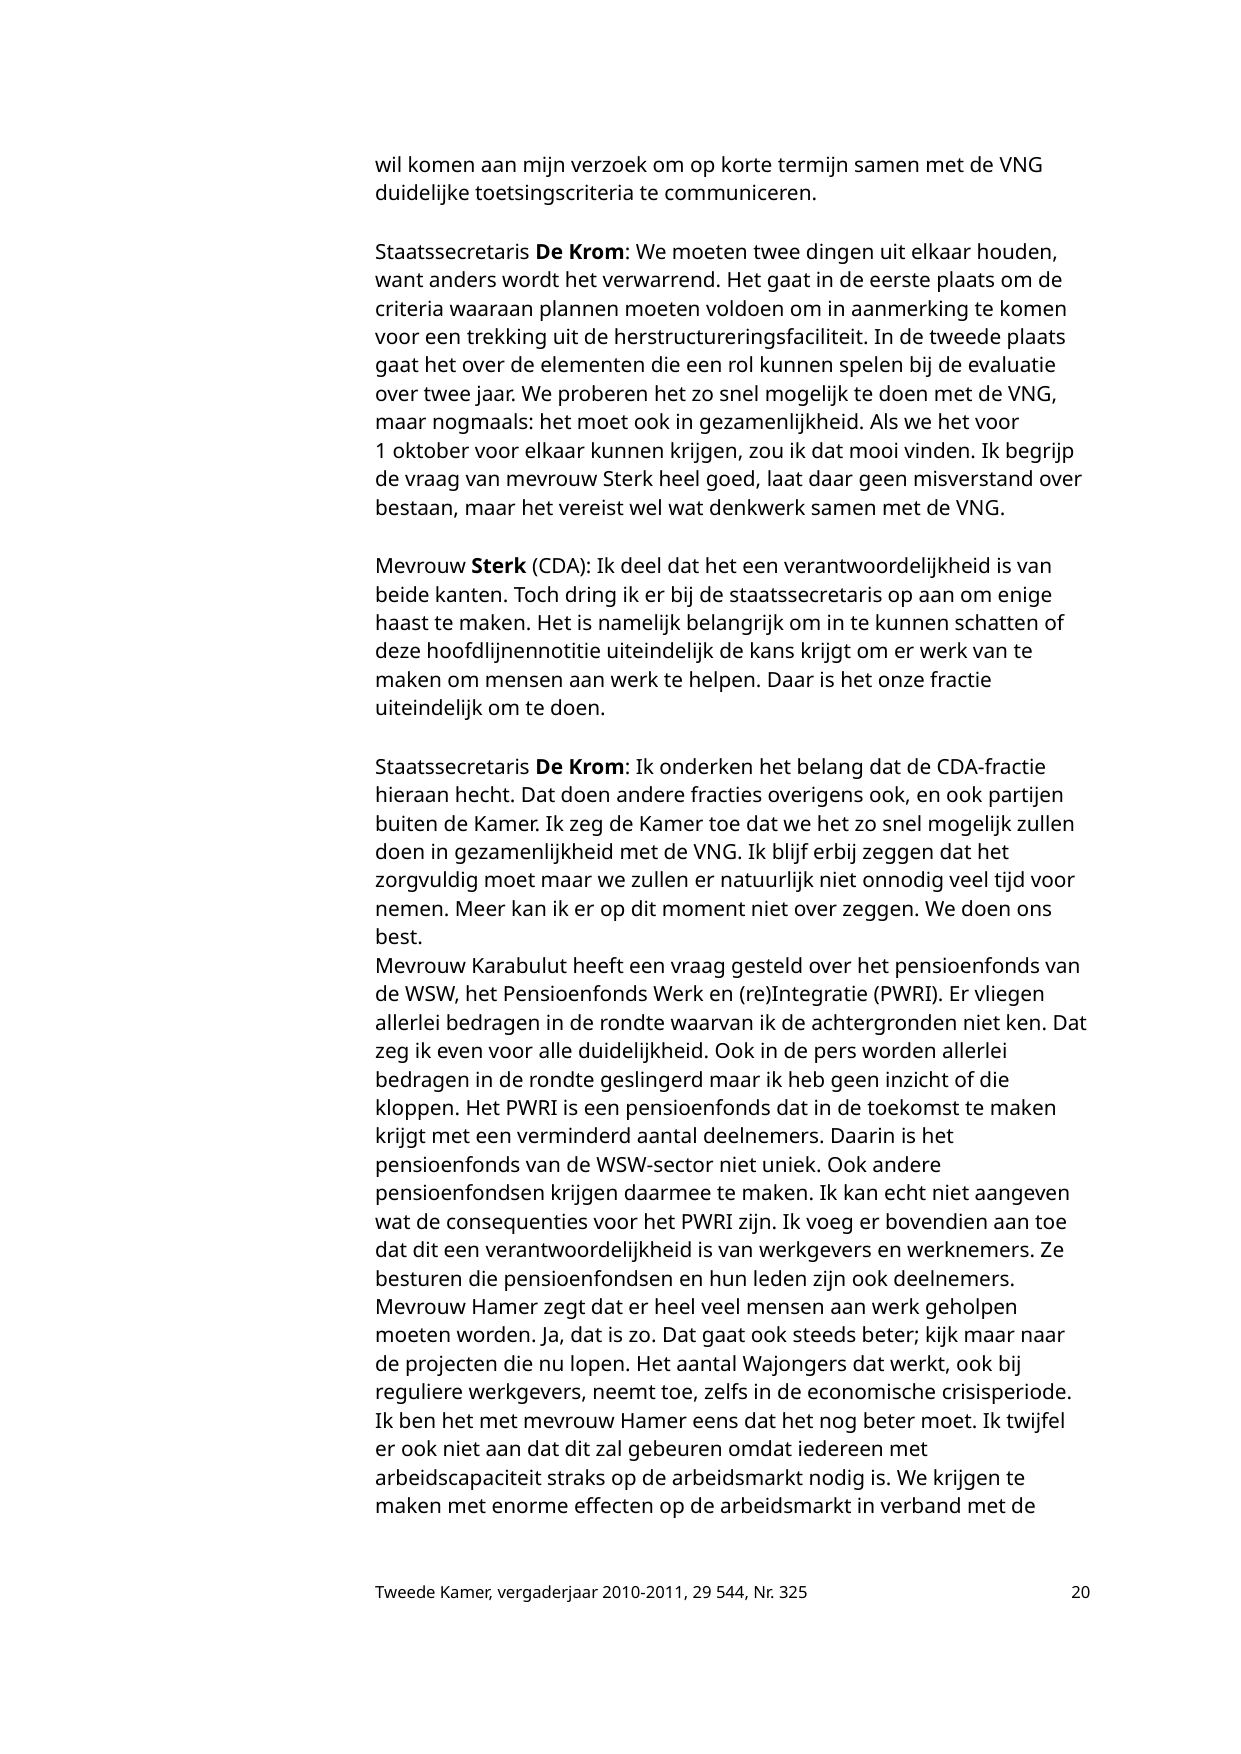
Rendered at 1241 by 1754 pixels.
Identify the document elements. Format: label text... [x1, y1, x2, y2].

text Staatssecretaris De Krom: We moeten twee dingen uit elkaar houden, want anders wordt het verwarrend. Het gaat in de eerste plaats om de criteria waaraan plannen moeten voldoen om in aanmerking te komen voor een trekking uit de herstructureringsfaciliteit. In de tweede plaats gaat het over de elementen die een rol kunnen spelen bij de evaluatie over twee jaar. We proberen het zo snel mogelijk te doen met de VNG, maar nogmaals: het moet ook in gezamenlijkheid. Als we het voor 1 oktober voor elkaar kunnen krijgen, zou ik dat mooi vinden. Ik begrijp de vraag van mevrouw Sterk heel goed, laat daar geen misverstand over bestaan, maar het vereist wel wat denkwerk samen met de VNG. [375, 237, 1090, 521]
text Staatssecretaris De Krom: Ik onderken het belang dat de CDA-fractie hieraan hecht. Dat doen andere fracties overigens ook, en ook partijen buiten de Kamer. Ik zeg de Kamer toe dat we het zo snel mogelijk zullen doen in gezamenlijkheid met de VNG. Ik blijf erbij zeggen dat het zorgvuldig moet maar we zullen er natuurlijk niet onnodig veel tijd voor nemen. Meer kan ik er op dit moment niet over zeggen. We doen ons best. [375, 752, 1090, 951]
text Mevrouw Hamer zegt dat er heel veel mensen aan werk geholpen moeten worden. Ja, dat is zo. Dat gaat ook steeds beter; kijk maar naar de projecten die nu lopen. Het aantal Wajongers dat werkt, ook bij reguliere werkgevers, neemt toe, zelfs in de economische crisisperiode. Ik ben het met mevrouw Hamer eens dat het nog beter moet. Ik twijfel er ook niet aan dat dit zal gebeuren omdat iedereen met arbeidscapaciteit straks op de arbeidsmarkt nodig is. We krijgen te maken met enorme effecten op de arbeidsmarkt in verband met de [375, 1292, 1090, 1520]
text Mevrouw Sterk (CDA): Ik deel dat het een verantwoordelijkheid is van beide kanten. Toch dring ik er bij de staatssecretaris op aan om enige haast te maken. Het is namelijk belangrijk om in te kunnen schatten of deze hoofdlijnennotitie uiteindelijk de kans krijgt om er werk van te maken om mensen aan werk te helpen. Daar is het onze fractie uiteindelijk om te doen. [375, 551, 1090, 722]
text wil komen aan mijn verzoek om op korte termijn samen met de VNG duidelijke toetsingscriteria te communiceren. [375, 150, 1090, 207]
text Mevrouw Karabulut heeft een vraag gesteld over het pensioenfonds van de WSW, het Pensioenfonds Werk en (re)Integratie (PWRI). Er vliegen allerlei bedragen in de rondte waarvan ik de achtergronden niet ken. Dat zeg ik even voor alle duidelijkheid. Ook in de pers worden allerlei bedragen in de rondte geslingerd maar ik heb geen inzicht of die kloppen. Het PWRI is een pensioenfonds dat in de toekomst te maken krijgt met een verminderd aantal deelnemers. Daarin is het pensioenfonds van de WSW-sector niet uniek. Ook andere pensioenfondsen krijgen daarmee te maken. Ik kan echt niet aangeven wat de consequenties voor het PWRI zijn. Ik voeg er bovendien aan toe dat dit een verantwoordelijkheid is van werkgevers en werknemers. Ze besturen die pensioenfondsen en hun leden zijn ook deelnemers. [375, 951, 1090, 1292]
